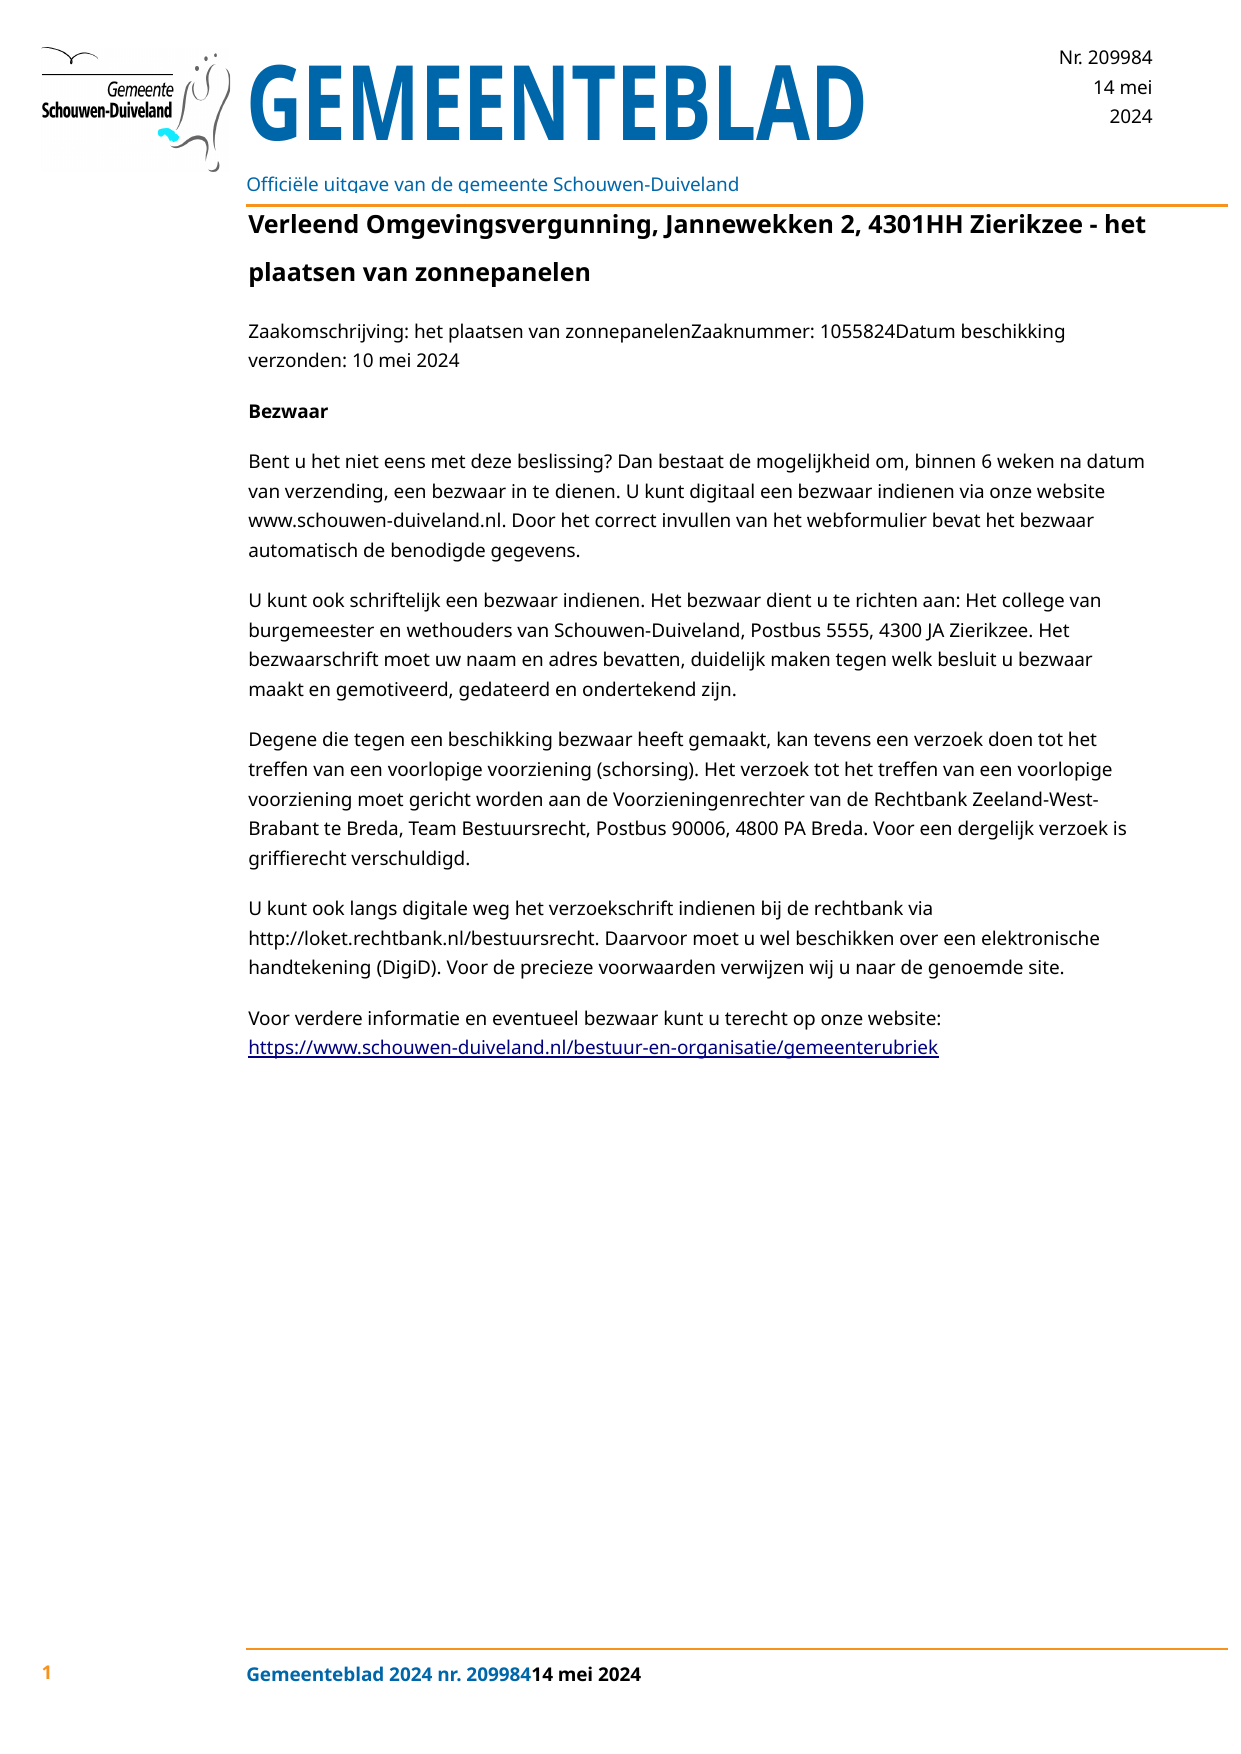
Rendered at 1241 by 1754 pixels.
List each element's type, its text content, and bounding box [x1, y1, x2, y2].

text Degene die tegen een beschikking bezwaar heeft gemaakt, kan tevens een verzoek doen tot het treffen van een voorlopige voorziening (schorsing). Het verzoek tot het treffen van een voorlopige voorziening moet gericht worden aan de Voorzieningenrechter van de Rechtbank Zeeland-West-Brabant te Breda, Team Bestuursrecht, Postbus 90006, 4800 PA Breda. Voor een dergelijk verzoek is griffierecht verschuldigd. [248, 727, 1152, 871]
text Bent u het niet eens met deze beslissing? Dan bestaat de mogelijkheid om, binnen 6 weken na datum van verzending, een bezwaar in te dienen. U kunt digitaal een bezwaar indienen via onze website www.schouwen-duiveland.nl. Door het correct invullen van het webformulier bevat het bezwaar automatisch de benodigde gegevens. [248, 448, 1152, 563]
text Bezwaar [248, 398, 1152, 424]
text U kunt ook langs digitale weg het verzoekschrift indienen bij de rechtbank via http://loket.rechtbank.nl/bestuursrecht. Daarvoor moet u wel beschikken over een elektronische handtekening (DigiD). Voor de precieze voorwaarden verwijzen wij u naar de genoemde site. [248, 895, 1152, 980]
text Zaakomschrijving: het plaatsen van zonnepanelenZaaknummer: 1055824Datum beschikking verzonden: 10 mei 2024 [248, 318, 1152, 373]
picture [41, 47, 231, 172]
text Verleend Omgevingsvergunning, Jannewekken 2, 4301HH Zierikzee - het plaatsen van zonnepanelen [248, 207, 1152, 288]
text U kunt ook schriftelijk een bezwaar indienen. Het bezwaar dient u te richten aan: Het college van burgemeester en wethouders van Schouwen-Duiveland, Postbus 5555, 4300 JA Zierikzee. Het bezwaarschrift moet uw naam en adres bevatten, duidelijk maken tegen welk besluit u bezwaar maakt en gemotiveerd, gedateerd en ondertekend zijn. [248, 587, 1152, 702]
text Voor verdere informatie en eventueel bezwaar kunt u terecht op onze website: https://www.schouwen-duiveland.nl/bestuur-en-organisatie/gemeenterubriek [248, 1005, 1152, 1060]
